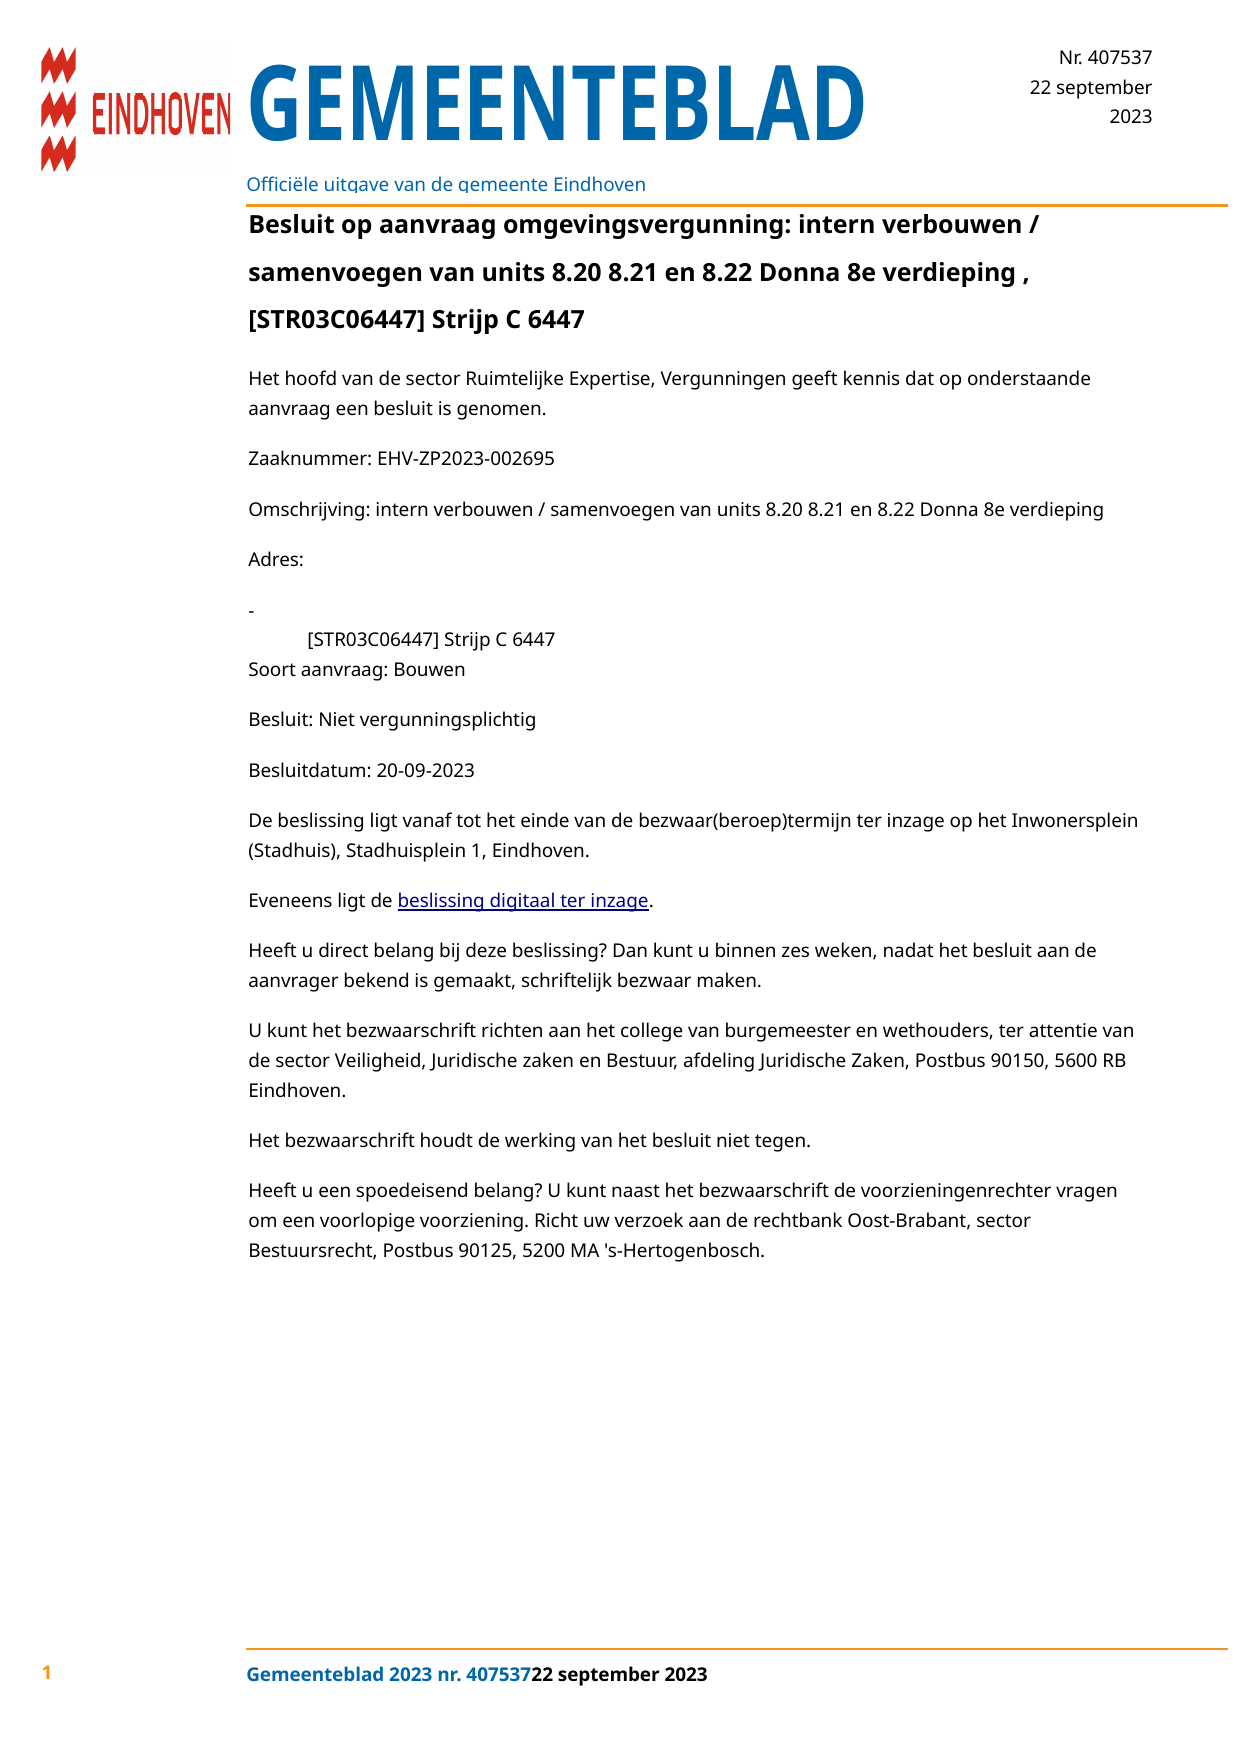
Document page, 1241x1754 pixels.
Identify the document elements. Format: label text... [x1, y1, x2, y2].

text Het bezwaarschrift houdt de werking van het besluit niet tegen. [248, 1127, 1152, 1153]
picture [41, 47, 231, 172]
text Omschrijving: intern verbouwen / samenvoegen van units 8.20 8.21 en 8.22 Donna 8e verdieping [248, 496, 1152, 522]
text Soort aanvraag: Bouwen [248, 656, 1152, 682]
text U kunt het bezwaarschrift richten aan het college van burgemeester en wethouders, ter attentie van de sector Veiligheid, Juridische zaken en Bestuur, afdeling Juridische Zaken, Postbus 90150, 5600 RB Eindhoven. [248, 1018, 1152, 1102]
text Heeft u een spoedeisend belang? U kunt naast het bezwaarschrift de voorzieningenrechter vragen om een voorlopige voorziening. Richt uw verzoek aan de rechtbank Oost-Brabant, sector Bestuursrecht, Postbus 90125, 5200 MA 's-Hertogenbosch. [248, 1178, 1152, 1262]
list [STR03C06447] Strijp C 6447 [248, 626, 1152, 652]
text Het hoofd van de sector Ruimtelijke Expertise, Vergunningen geeft kennis dat op onderstaande aanvraag een besluit is genomen. [248, 366, 1152, 421]
text Eveneens ligt de beslissing digitaal ter inzage. [248, 887, 1152, 913]
text De beslissing ligt vanaf tot het einde van de bezwaar(beroep)termijn ter inzage op het Inwonersplein (Stadhuis), Stadhuisplein 1, Eindhoven. [248, 807, 1152, 862]
text Besluitdatum: 20-09-2023 [248, 757, 1152, 782]
text Heeft u direct belang bij deze beslissing? Dan kunt u binnen zes weken, nadat het besluit aan de aanvrager bekend is gemaakt, schriftelijk bezwaar maken. [248, 938, 1152, 993]
text Besluit: Niet vergunningsplichtig [248, 706, 1152, 732]
text Besluit op aanvraag omgevingsvergunning: intern verbouwen / samenvoegen van units 8.20 8.21 en 8.22 Donna 8e verdieping , [STR03C06447] Strijp C 6447 [248, 207, 1152, 336]
text Zaaknummer: EHV-ZP2023-002695 [248, 446, 1152, 471]
text Adres: [248, 546, 1152, 572]
